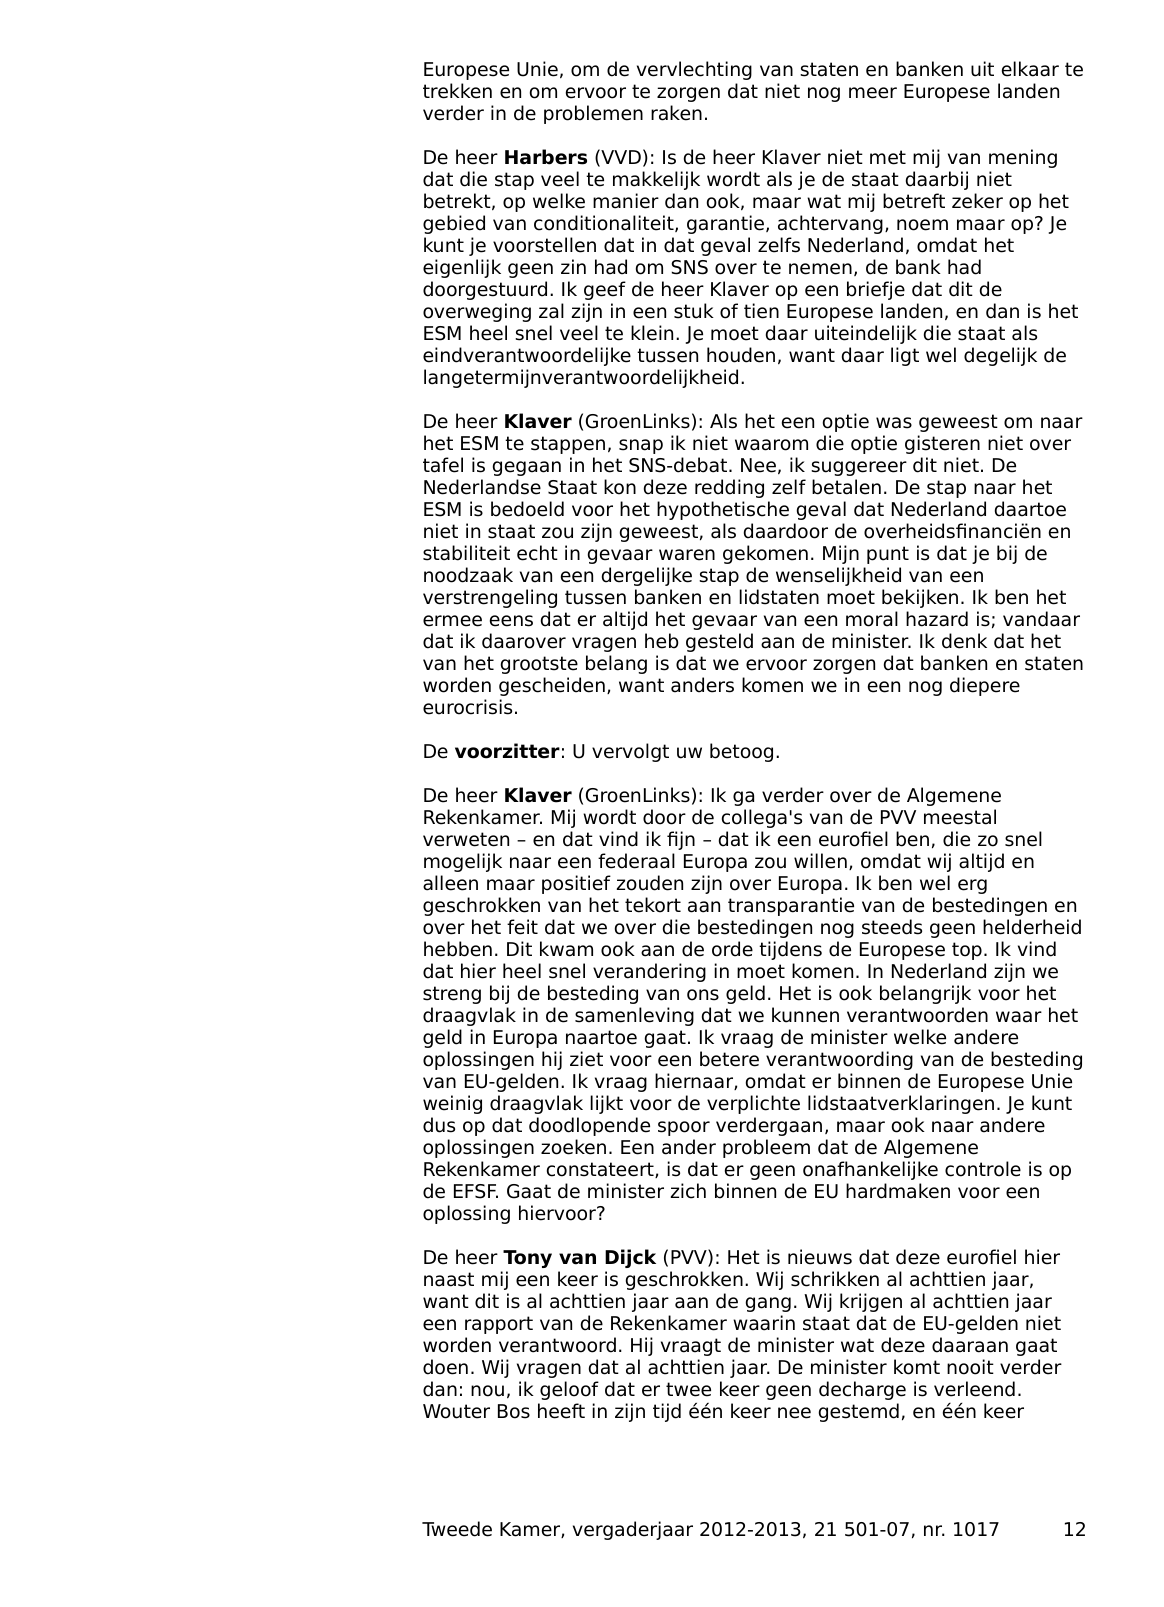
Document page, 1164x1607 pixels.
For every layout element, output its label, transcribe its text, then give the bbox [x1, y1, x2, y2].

text De heer Klaver (GroenLinks): Als het een optie was geweest om naar het ESM te stappen, snap ik niet waarom die optie gisteren niet over tafel is gegaan in het SNS-debat. Nee, ik suggereer dit niet. De Nederlandse Staat kon deze redding zelf betalen. De stap naar het ESM is bedoeld voor het hypothetische geval dat Nederland daartoe niet in staat zou zijn geweest, als daardoor de overheidsfinanciën en stabiliteit echt in gevaar waren gekomen. Mijn punt is dat je bij de noodzaak van een dergelijke stap de wenselijkheid van een verstrengeling tussen banken en lidstaten moet bekijken. Ik ben het ermee eens dat er altijd het gevaar van een moral hazard is; vandaar dat ik daarover vragen heb gesteld aan de minister. Ik denk dat het van het grootste belang is dat we ervoor zorgen dat banken en staten worden gescheiden, want anders komen we in een nog diepere eurocrisis. [422, 411, 1087, 719]
text De heer Harbers (VVD): Is de heer Klaver niet met mij van mening dat die stap veel te makkelijk wordt als je de staat daarbij niet betrekt, op welke manier dan ook, maar wat mij betreft zeker op het gebied van conditionaliteit, garantie, achtervang, noem maar op? Je kunt je voorstellen dat in dat geval zelfs Nederland, omdat het eigenlijk geen zin had om SNS over te nemen, de bank had doorgestuurd. Ik geef de heer Klaver op een briefje dat dit de overweging zal zijn in een stuk of tien Europese landen, en dan is het ESM heel snel veel te klein. Je moet daar uiteindelijk die staat als eindverantwoordelijke tussen houden, want daar ligt wel degelijk de langetermijnverantwoordelijkheid. [422, 147, 1087, 389]
text De heer Tony van Dijck (PVV): Het is nieuws dat deze eurofiel hier naast mij een keer is geschrokken. Wij schrikken al achttien jaar, want dit is al achttien jaar aan de gang. Wij krijgen al achttien jaar een rapport van de Rekenkamer waarin staat dat de EU-gelden niet worden verantwoord. Hij vraagt de minister wat deze daaraan gaat doen. Wij vragen dat al achttien jaar. De minister komt nooit verder dan: nou, ik geloof dat er twee keer geen decharge is verleend. Wouter Bos heeft in zijn tijd één keer nee gestemd, en één keer [422, 1247, 1087, 1423]
text De voorzitter: U vervolgt uw betoog. [422, 741, 1087, 763]
text Europese Unie, om de vervlechting van staten en banken uit elkaar te trekken en om ervoor te zorgen dat niet nog meer Europese landen verder in de problemen raken. [422, 59, 1087, 125]
text De heer Klaver (GroenLinks): Ik ga verder over de Algemene Rekenkamer. Mij wordt door de collega's van de PVV meestal verweten – en dat vind ik fijn – dat ik een eurofiel ben, die zo snel mogelijk naar een federaal Europa zou willen, omdat wij altijd en alleen maar positief zouden zijn over Europa. Ik ben wel erg geschrokken van het tekort aan transparantie van de bestedingen en over het feit dat we over die bestedingen nog steeds geen helderheid hebben. Dit kwam ook aan de orde tijdens de Europese top. Ik vind dat hier heel snel verandering in moet komen. In Nederland zijn we streng bij de besteding van ons geld. Het is ook belangrijk voor het draagvlak in de samenleving dat we kunnen verantwoorden waar het geld in Europa naartoe gaat. Ik vraag de minister welke andere oplossingen hij ziet voor een betere verantwoording van de besteding van EU-gelden. Ik vraag hiernaar, omdat er binnen de Europese Unie weinig draagvlak lijkt voor de verplichte lidstaatverklaringen. Je kunt dus op dat doodlopende spoor verdergaan, maar ook naar andere oplossingen zoeken. Een ander probleem dat de Algemene Rekenkamer constateert, is dat er geen onafhankelijke controle is op de EFSF. Gaat de minister zich binnen de EU hardmaken voor een oplossing hiervoor? [422, 785, 1087, 1225]
